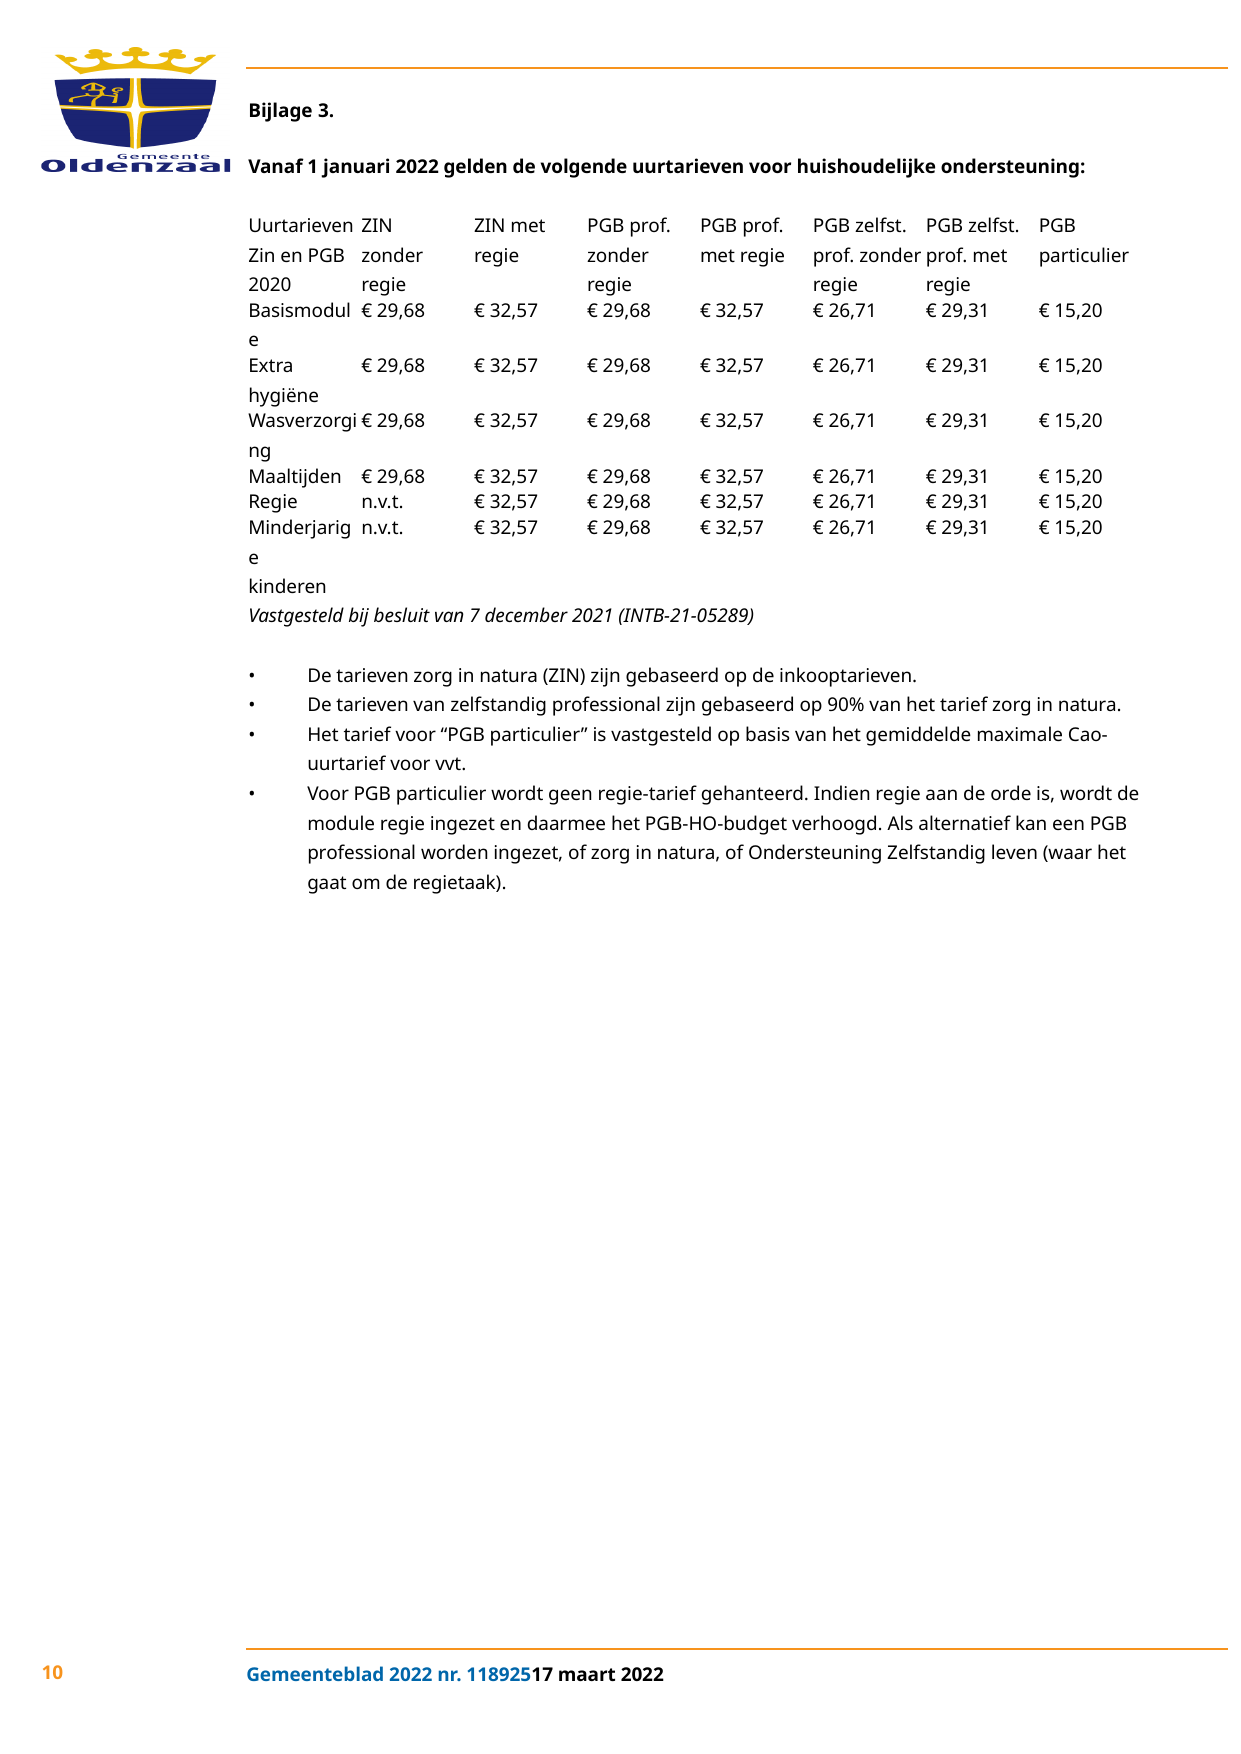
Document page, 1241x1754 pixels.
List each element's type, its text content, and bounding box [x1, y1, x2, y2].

table_cell € 15,20 [1039, 408, 1152, 463]
table_cell € 26,71 [813, 463, 926, 489]
table_cell € 29,68 [587, 297, 700, 352]
table_cell € 29,68 [361, 408, 474, 463]
list De tarieven van zelfstandig professional zijn gebaseerd op 90% van het tarief zorg in natura. [248, 691, 1152, 717]
table_header PGB particulier [1039, 212, 1152, 297]
table_cell € 29,68 [587, 489, 700, 514]
table_cell € 15,20 [1039, 515, 1152, 599]
table_cell € 15,20 [1039, 353, 1152, 408]
table_cell € 29,31 [926, 408, 1038, 463]
table_cell € 32,57 [474, 489, 587, 514]
table_cell € 29,68 [361, 463, 474, 489]
table_cell € 32,57 [700, 353, 813, 408]
table_cell € 32,57 [700, 408, 813, 463]
table_cell Minderjarige kinderen [248, 515, 361, 599]
table_cell € 32,57 [474, 408, 587, 463]
table_cell € 29,31 [926, 463, 1038, 489]
table_cell Extra hygiëne [248, 353, 361, 408]
table_cell € 29,68 [587, 408, 700, 463]
table_cell € 29,31 [926, 297, 1038, 352]
table_cell € 15,20 [1039, 463, 1152, 489]
table_header PGB prof. zonder regie [587, 212, 700, 297]
table_cell Maaltijden [248, 463, 361, 489]
table_cell € 29,68 [361, 353, 474, 408]
table_cell € 32,57 [474, 297, 587, 352]
table_cell € 26,71 [813, 515, 926, 599]
table_cell € 29,68 [587, 463, 700, 489]
table_cell € 32,57 [700, 489, 813, 514]
table_cell € 29,68 [587, 515, 700, 599]
table_cell n.v.t. [361, 515, 474, 599]
table_cell € 32,57 [700, 463, 813, 489]
table_cell € 26,71 [813, 489, 926, 514]
table_cell € 26,71 [813, 408, 926, 463]
table_cell € 32,57 [474, 463, 587, 489]
table_cell € 32,57 [700, 515, 813, 599]
table_cell € 32,57 [474, 353, 587, 408]
table_header ZIN met regie [474, 212, 587, 297]
table_cell Regie [248, 489, 361, 514]
table_header PGB zelfst. prof. met regie [926, 212, 1038, 297]
picture [41, 47, 231, 172]
table_cell € 29,31 [926, 489, 1038, 514]
table_cell € 29,31 [926, 515, 1038, 599]
table_cell € 29,68 [587, 353, 700, 408]
text Vastgesteld bij besluit van 7 december 2021 (INTB-21-05289) [248, 603, 1152, 628]
table_cell € 26,71 [813, 297, 926, 352]
table_cell Wasverzorging [248, 408, 361, 463]
table_cell € 15,20 [1039, 297, 1152, 352]
list Voor PGB particulier wordt geen regie-tarief gehanteerd. Indien regie aan de orde is, wordt de module regie ingezet en daarmee het PGB-HO-budget verhoogd. Als alternatief kan een PGB professional worden ingezet, of zorg in natura, of Ondersteuning Zelfstandig leven (waar het gaat om de regietaak). [248, 780, 1152, 894]
table_cell € 29,31 [926, 353, 1038, 408]
table_header Uurtarieven Zin en PGB 2020 [248, 212, 361, 297]
list Het tarief voor “PGB particulier” is vastgesteld op basis van het gemiddelde maximale Cao-uurtarief voor vvt. [248, 721, 1152, 776]
table_header PGB prof. met regie [700, 212, 813, 297]
list De tarieven zorg in natura (ZIN) zijn gebaseerd op de inkooptarieven. [248, 662, 1152, 687]
table_cell € 29,68 [361, 297, 474, 352]
table_header PGB zelfst. prof. zonder regie [813, 212, 926, 297]
table_cell Basismodule [248, 297, 361, 352]
table_cell € 26,71 [813, 353, 926, 408]
table_cell € 15,20 [1039, 489, 1152, 514]
table_cell n.v.t. [361, 489, 474, 514]
text Vanaf 1 januari 2022 gelden de volgende uurtarieven voor huishoudelijke ondersteuning: [248, 153, 1152, 179]
text Bijlage 3. [248, 95, 1152, 123]
table_cell € 32,57 [474, 515, 587, 599]
table_cell € 32,57 [700, 297, 813, 352]
table_header ZIN zonder regie [361, 212, 474, 297]
